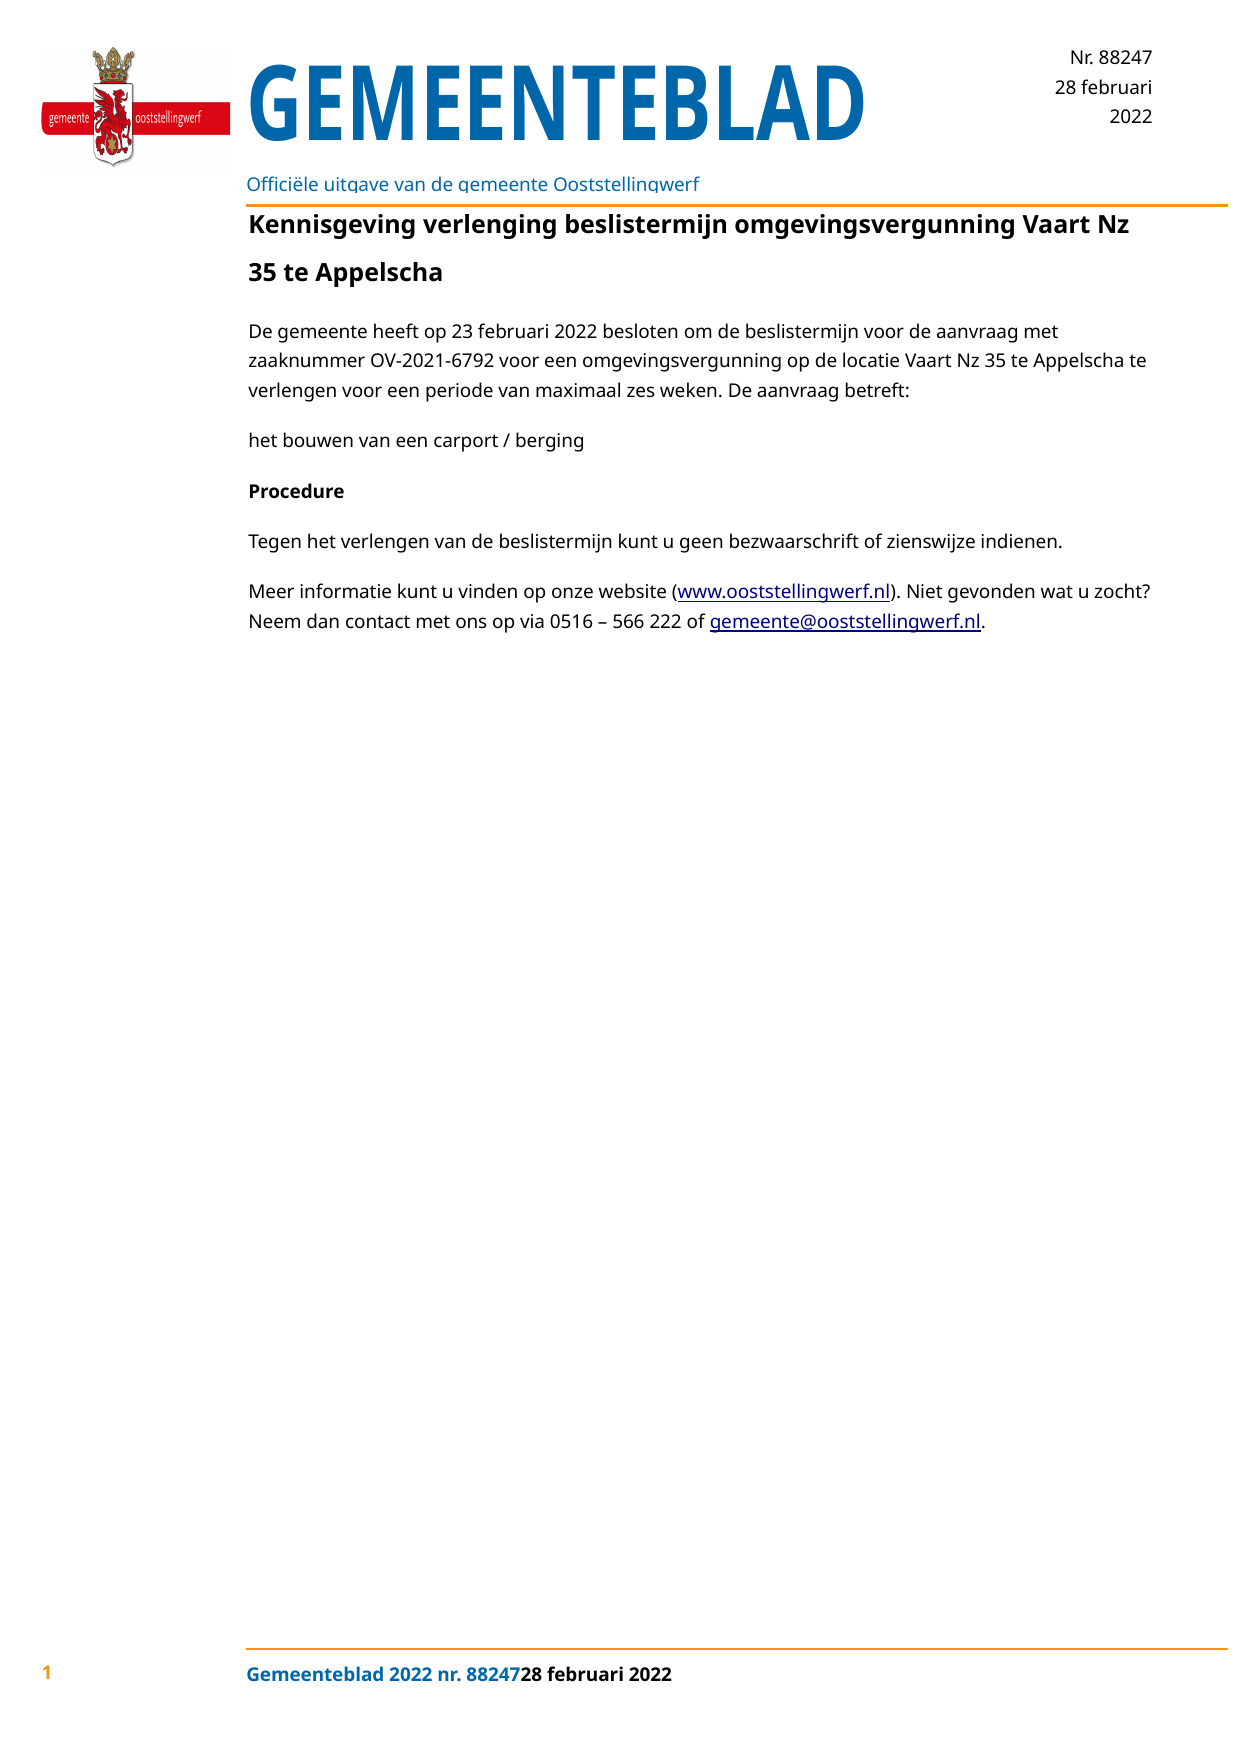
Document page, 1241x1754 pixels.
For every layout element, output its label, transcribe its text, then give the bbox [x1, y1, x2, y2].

text Kennisgeving verlenging beslistermijn omgevingsvergunning Vaart Nz 35 te Appelscha [248, 207, 1152, 288]
text Tegen het verlengen van de beslistermijn kunt u geen bezwaarschrift of zienswijze indienen. [248, 528, 1152, 554]
text het bouwen van een carport / berging [248, 427, 1152, 453]
picture [41, 47, 231, 172]
text Meer informatie kunt u vinden op onze website (www.ooststellingwerf.nl). Niet gevonden wat u zocht? Neem dan contact met ons op via 0516 – 566 222 of gemeente@ooststellingwerf.nl. [248, 579, 1152, 634]
text De gemeente heeft op 23 februari 2022 besloten om de beslistermijn voor de aanvraag met zaaknummer OV-2021-6792 voor een omgevingsvergunning op de locatie Vaart Nz 35 te Appelscha te verlengen voor een periode van maximaal zes weken. De aanvraag betreft: [248, 318, 1152, 403]
text Procedure [248, 478, 1152, 504]
